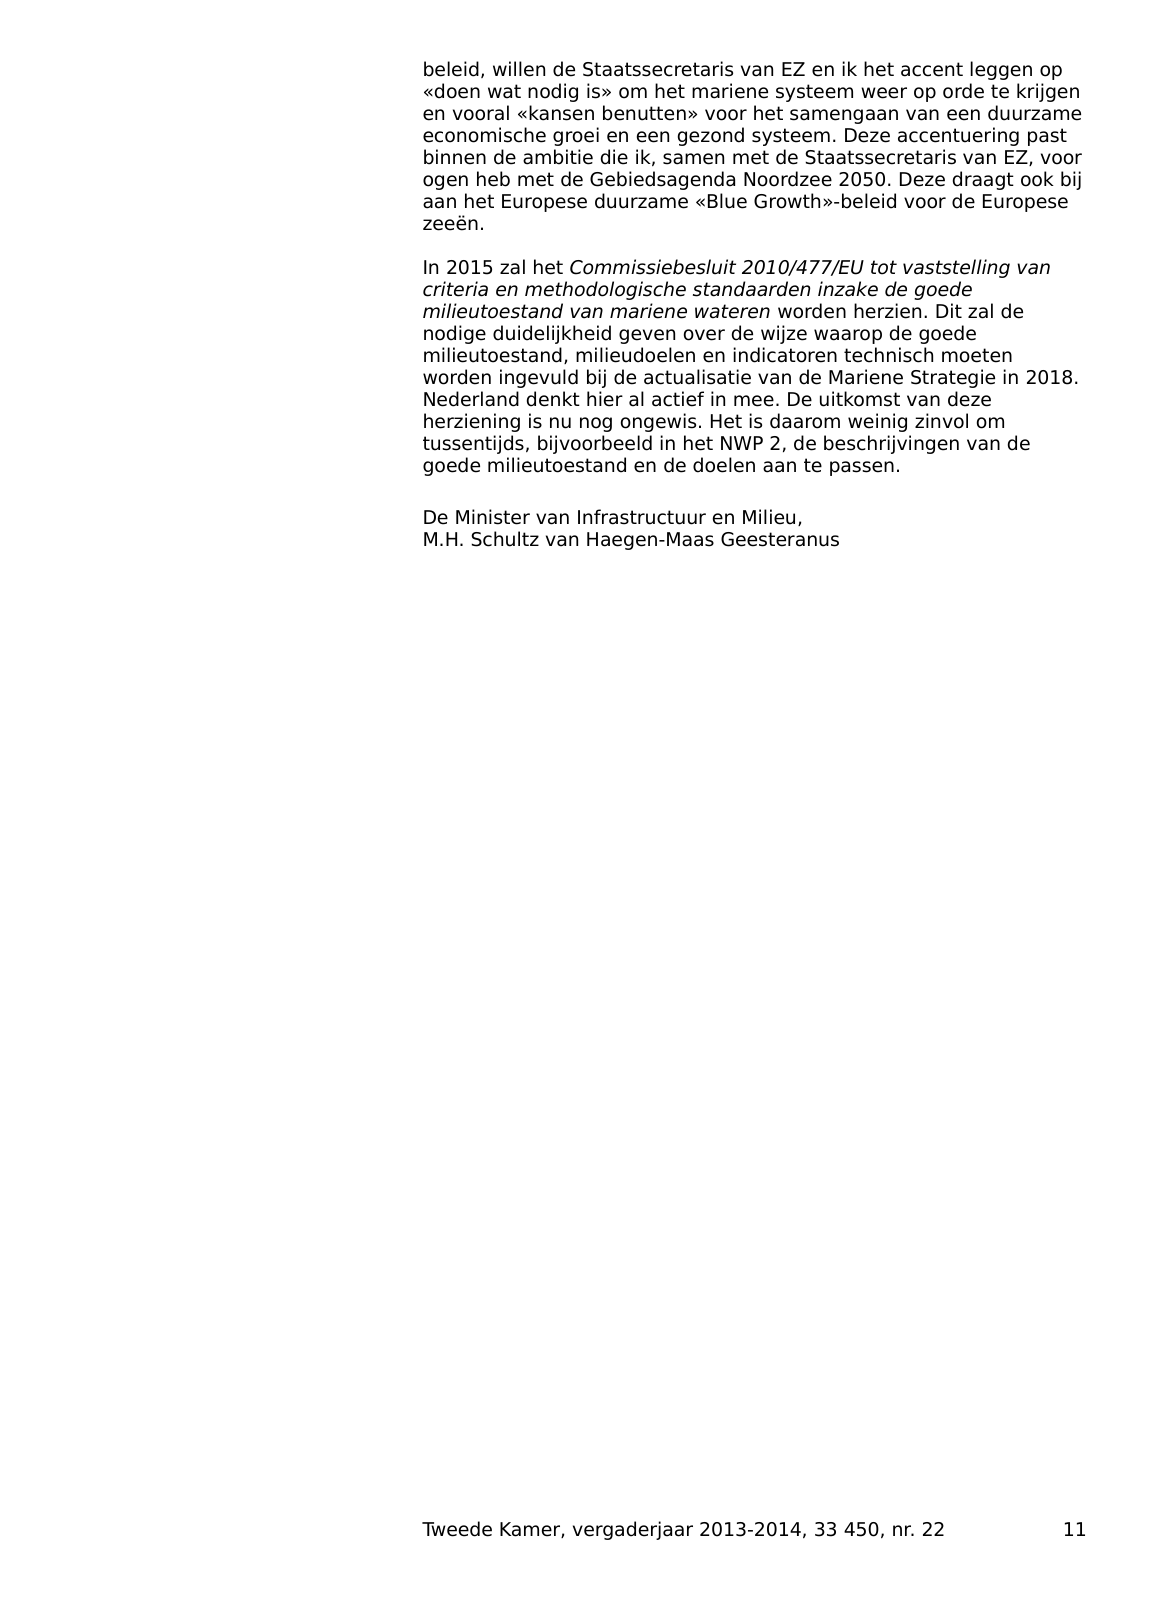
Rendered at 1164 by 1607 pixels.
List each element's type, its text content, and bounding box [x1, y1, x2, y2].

text In 2015 zal het Commissiebesluit 2010/477/EU tot vaststelling van criteria en methodologische standaarden inzake de goede milieutoestand van mariene wateren worden herzien. Dit zal de nodige duidelijkheid geven over de wijze waarop de goede milieutoestand, milieudoelen en indicatoren technisch moeten worden ingevuld bij de actualisatie van de Mariene Strategie in 2018. Nederland denkt hier al actief in mee. De uitkomst van deze herziening is nu nog ongewis. Het is daarom weinig zinvol om tussentijds, bijvoorbeeld in het NWP 2, de beschrijvingen van de goede milieutoestand en de doelen aan te passen. [422, 257, 1087, 477]
text De Minister van Infrastructuur en Milieu, M.H. Schultz van Haegen-Maas Geesteranus [422, 507, 1087, 551]
text beleid, willen de Staatssecretaris van EZ en ik het accent leggen op «doen wat nodig is» om het mariene systeem weer op orde te krijgen en vooral «kansen benutten» voor het samengaan van een duurzame economische groei en een gezond systeem. Deze accentuering past binnen de ambitie die ik, samen met de Staatssecretaris van EZ, voor ogen heb met de Gebiedsagenda Noordzee 2050. Deze draagt ook bij aan het Europese duurzame «Blue Growth»-beleid voor de Europese zeeën. [422, 59, 1087, 235]
